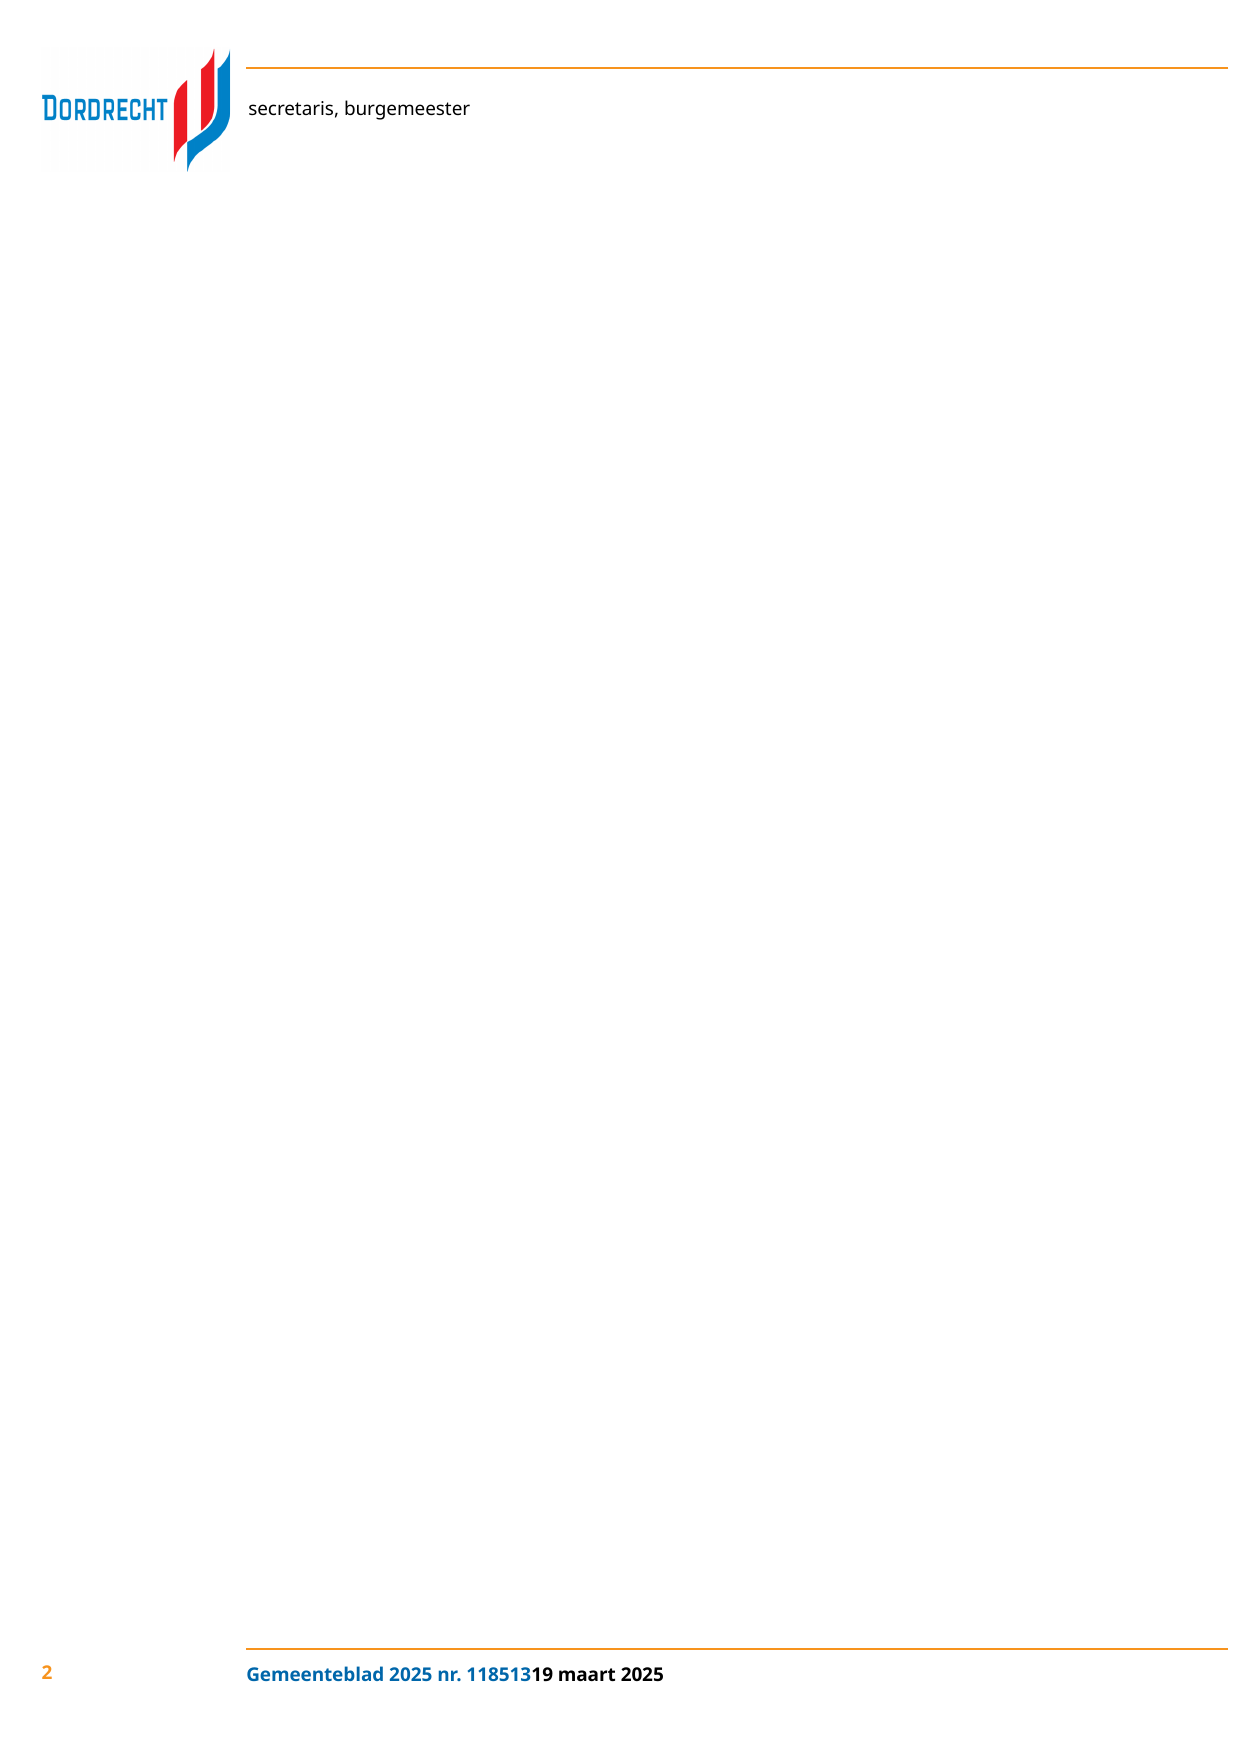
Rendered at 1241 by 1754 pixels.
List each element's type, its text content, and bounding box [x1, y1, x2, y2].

picture [41, 47, 231, 172]
text secretaris, burgemeester [248, 95, 1152, 121]
